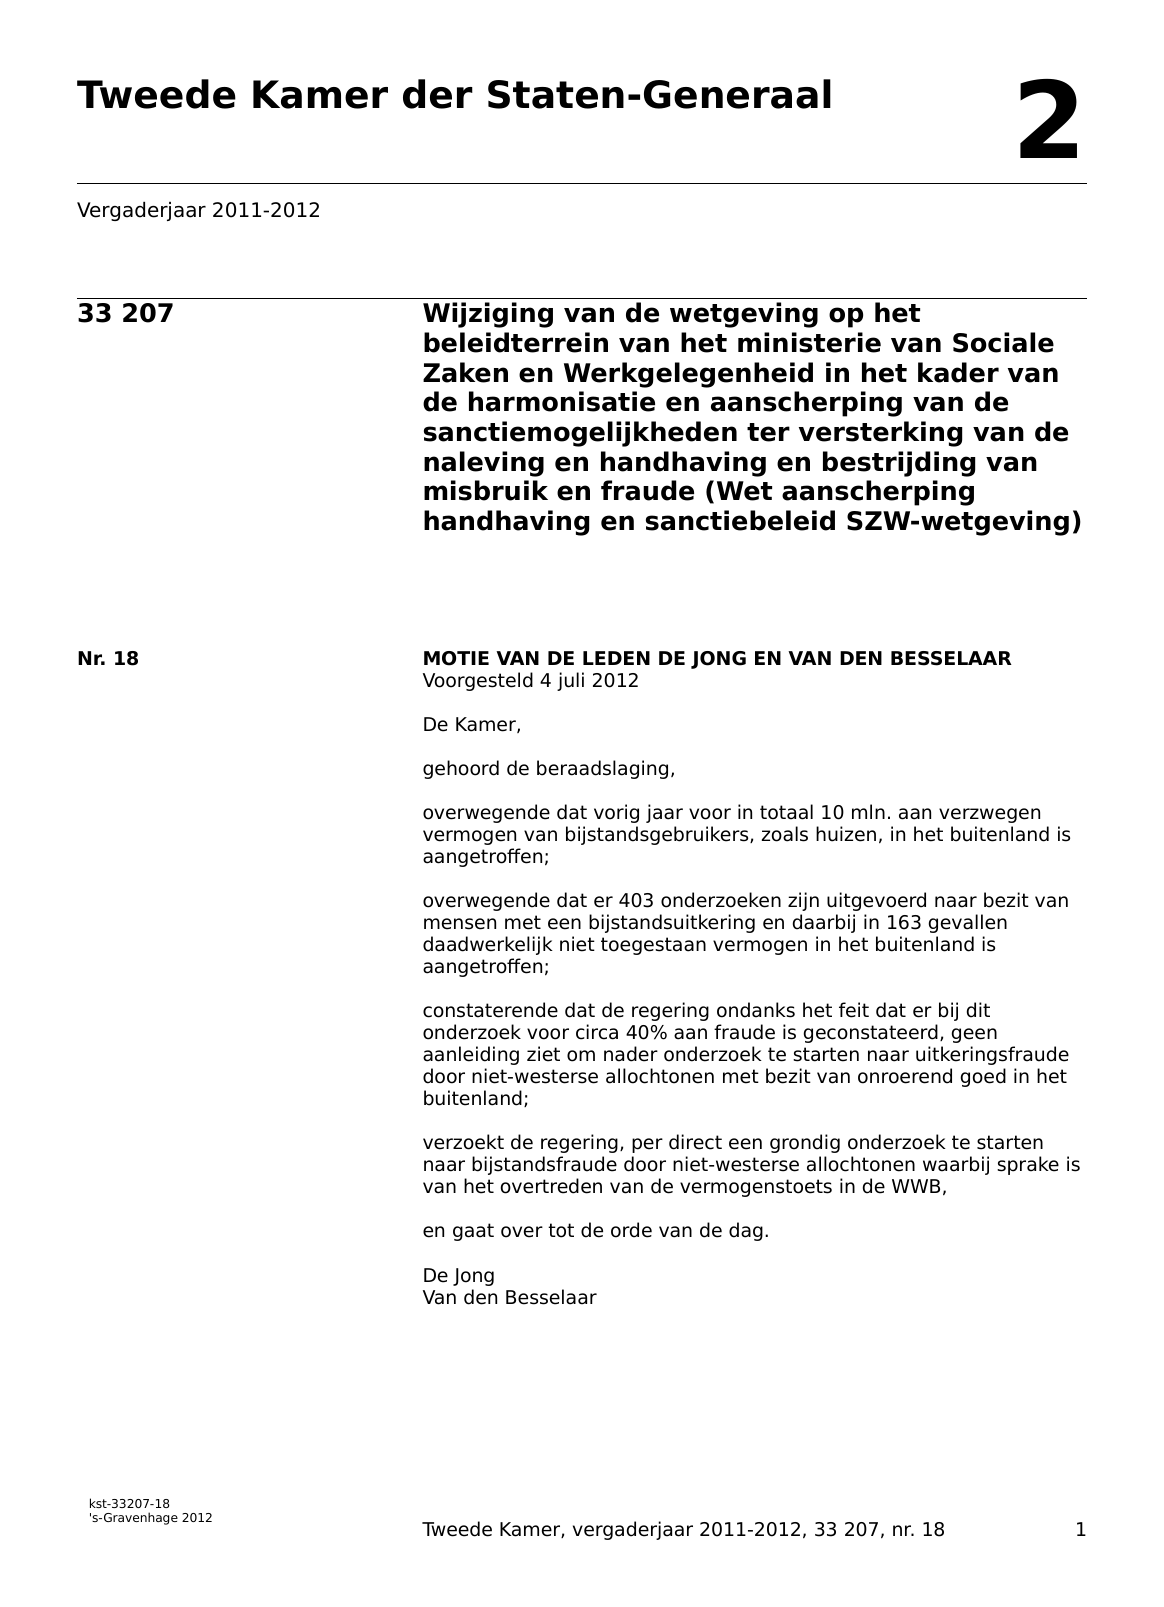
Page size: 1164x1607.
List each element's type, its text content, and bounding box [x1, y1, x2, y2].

text overwegende dat vorig jaar voor in totaal 10 mln. aan verzwegen vermogen van bijstandsgebruikers, zoals huizen, in het buitenland is aangetroffen; [422, 802, 1087, 868]
subtitle Nr. 18 MOTIE VAN DE LEDEN DE JONG EN VAN DEN BESSELAAR [77, 647, 1087, 669]
text en gaat over tot de orde van de dag. [422, 1220, 1087, 1242]
text constaterende dat de regering ondanks het feit dat er bij dit onderzoek voor circa 40% aan fraude is geconstateerd, geen aanleiding ziet om nader onderzoek te starten naar uitkeringsfraude door niet-westerse allochtonen met bezit van onroerend goed in het buitenland; [422, 1000, 1087, 1110]
subtitle 33 207 Wijziging van de wetgeving op het beleidterrein van het ministerie van Sociale Zaken en Werkgelegenheid in het kader van de harmonisatie en aanscherping van de sanctiemogelijkheden ter versterking van de naleving en handhaving en bestrijding van misbruik en fraude (Wet aanscherping handhaving en sanctiebeleid SZW-wetgeving) [77, 299, 1087, 536]
text Van den Besselaar [422, 1287, 1087, 1308]
table_cell Vergaderjaar 2011-2012 [77, 184, 1087, 298]
text kst-33207-18 [88, 1497, 323, 1511]
text overwegende dat er 403 onderzoeken zijn uitgevoerd naar bezit van mensen met een bijstandsuitkering en daarbij in 163 gevallen daadwerkelijk niet toegestaan vermogen in het buitenland is aangetroffen; [422, 890, 1087, 978]
text 's-Gravenhage 2012 [88, 1511, 323, 1525]
text De Kamer, [422, 714, 1087, 736]
text De Jong [422, 1264, 1087, 1287]
table_header 2 [886, 59, 1087, 183]
text verzoekt de regering, per direct een grondig onderzoek te starten naar bijstandsfraude door niet-westerse allochtonen waarbij sprake is van het overtreden van de vermogenstoets in de WWB, [422, 1132, 1087, 1198]
table_header Tweede Kamer der Staten-Generaal [77, 59, 886, 183]
text Voorgesteld 4 juli 2012 [422, 669, 1087, 691]
text gehoord de beraadslaging, [422, 758, 1087, 780]
